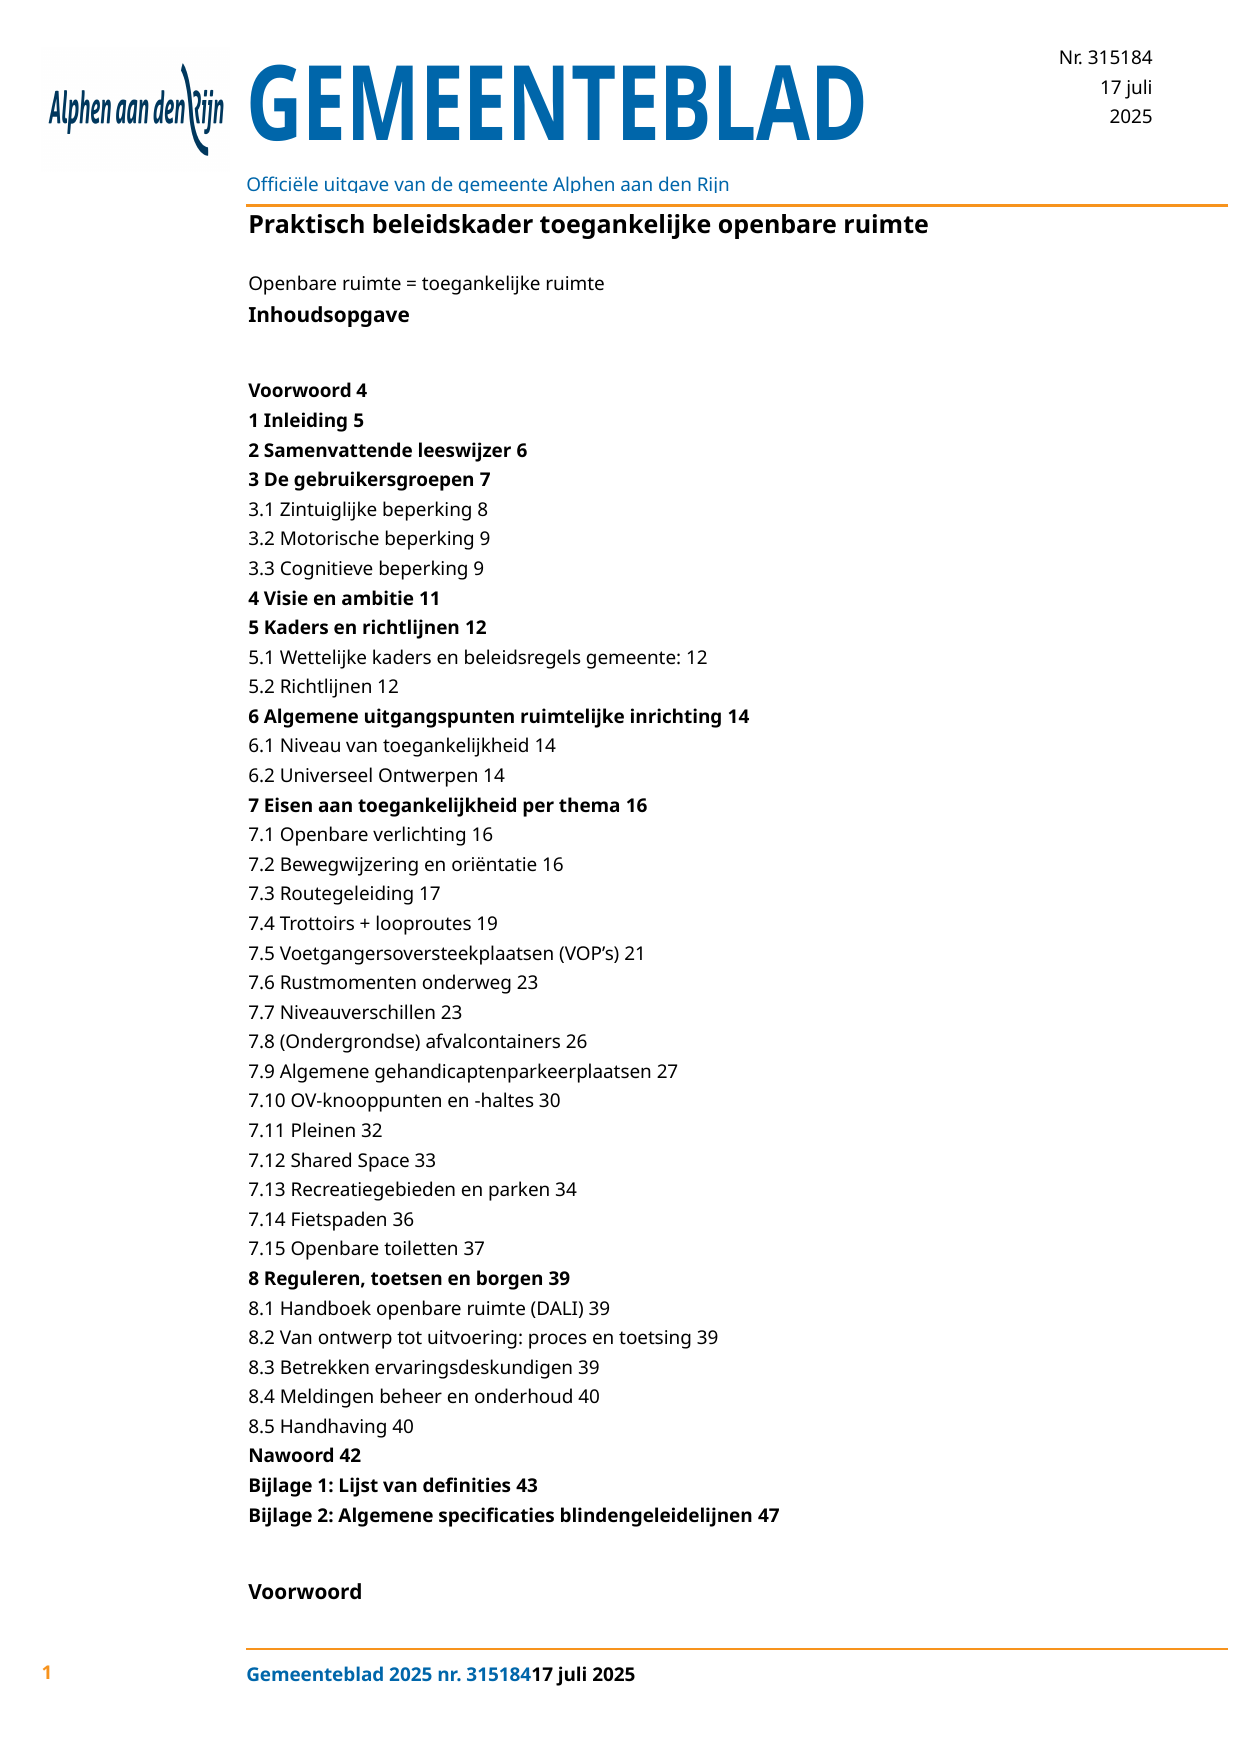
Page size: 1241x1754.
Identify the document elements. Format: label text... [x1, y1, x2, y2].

text 3 De gebruikersgroepen 7 [248, 466, 1152, 492]
text 2 Samenvattende leeswijzer 6 [248, 437, 1152, 462]
text 8.1 Handboek openbare ruimte (DALI) 39 [248, 1295, 1152, 1320]
text 5 Kaders en richtlijnen 12 [248, 614, 1152, 640]
text 7.6 Rustmomenten onderweg 23 [248, 969, 1152, 995]
text Inhoudsopgave [248, 300, 1152, 328]
picture [41, 47, 231, 172]
text Openbare ruimte = toegankelijke ruimte [248, 270, 1152, 296]
text 7.1 Openbare verlichting 16 [248, 821, 1152, 847]
text 7.10 OV-knooppunten en -haltes 30 [248, 1088, 1152, 1113]
text 7.13 Recreatiegebieden en parken 34 [248, 1176, 1152, 1202]
text 8.4 Meldingen beheer en onderhoud 40 [248, 1383, 1152, 1409]
text 4 Visie en ambitie 11 [248, 585, 1152, 610]
text Bijlage 2: Algemene specificaties blindengeleidelijnen 47 [248, 1502, 1152, 1527]
text 5.1 Wettelijke kaders en beleidsregels gemeente: 12 [248, 644, 1152, 669]
text 8.2 Van ontwerp tot uitvoering: proces en toetsing 39 [248, 1324, 1152, 1350]
text 7.8 (Ondergrondse) afvalcontainers 26 [248, 1028, 1152, 1054]
text Praktisch beleidskader toegankelijke openbare ruimte [248, 207, 1152, 241]
text 8.3 Betrekken ervaringsdeskundigen 39 [248, 1354, 1152, 1379]
text Bijlage 1: Lijst van definities 43 [248, 1472, 1152, 1498]
text 6 Algemene uitgangspunten ruimtelijke inrichting 14 [248, 703, 1152, 729]
text 3.2 Motorische beperking 9 [248, 526, 1152, 551]
text 7.5 Voetgangersoversteekplaatsen (VOP’s) 21 [248, 940, 1152, 965]
text 3.3 Cognitieve beperking 9 [248, 555, 1152, 581]
text 8.5 Handhaving 40 [248, 1413, 1152, 1439]
text Voorwoord [248, 1577, 1152, 1605]
text 7.15 Openbare toiletten 37 [248, 1236, 1152, 1261]
text 3.1 Zintuiglijke beperking 8 [248, 496, 1152, 522]
text Nawoord 42 [248, 1443, 1152, 1468]
text 7.4 Trottoirs + looproutes 19 [248, 910, 1152, 936]
text 7 Eisen aan toegankelijkheid per thema 16 [248, 792, 1152, 817]
text 7.7 Niveauverschillen 23 [248, 999, 1152, 1024]
text 7.3 Routegeleiding 17 [248, 881, 1152, 906]
text 7.9 Algemene gehandicaptenparkeerplaatsen 27 [248, 1058, 1152, 1084]
text Voorwoord 4 [248, 378, 1152, 403]
text 7.14 Fietspaden 36 [248, 1206, 1152, 1232]
text 5.2 Richtlijnen 12 [248, 673, 1152, 699]
text 8 Reguleren, toetsen en borgen 39 [248, 1265, 1152, 1291]
text 6.2 Universeel Ontwerpen 14 [248, 762, 1152, 788]
text 6.1 Niveau van toegankelijkheid 14 [248, 733, 1152, 758]
text 7.11 Pleinen 32 [248, 1117, 1152, 1143]
text 7.2 Bewegwijzering en oriëntatie 16 [248, 851, 1152, 877]
text 1 Inleiding 5 [248, 407, 1152, 433]
text 7.12 Shared Space 33 [248, 1147, 1152, 1172]
